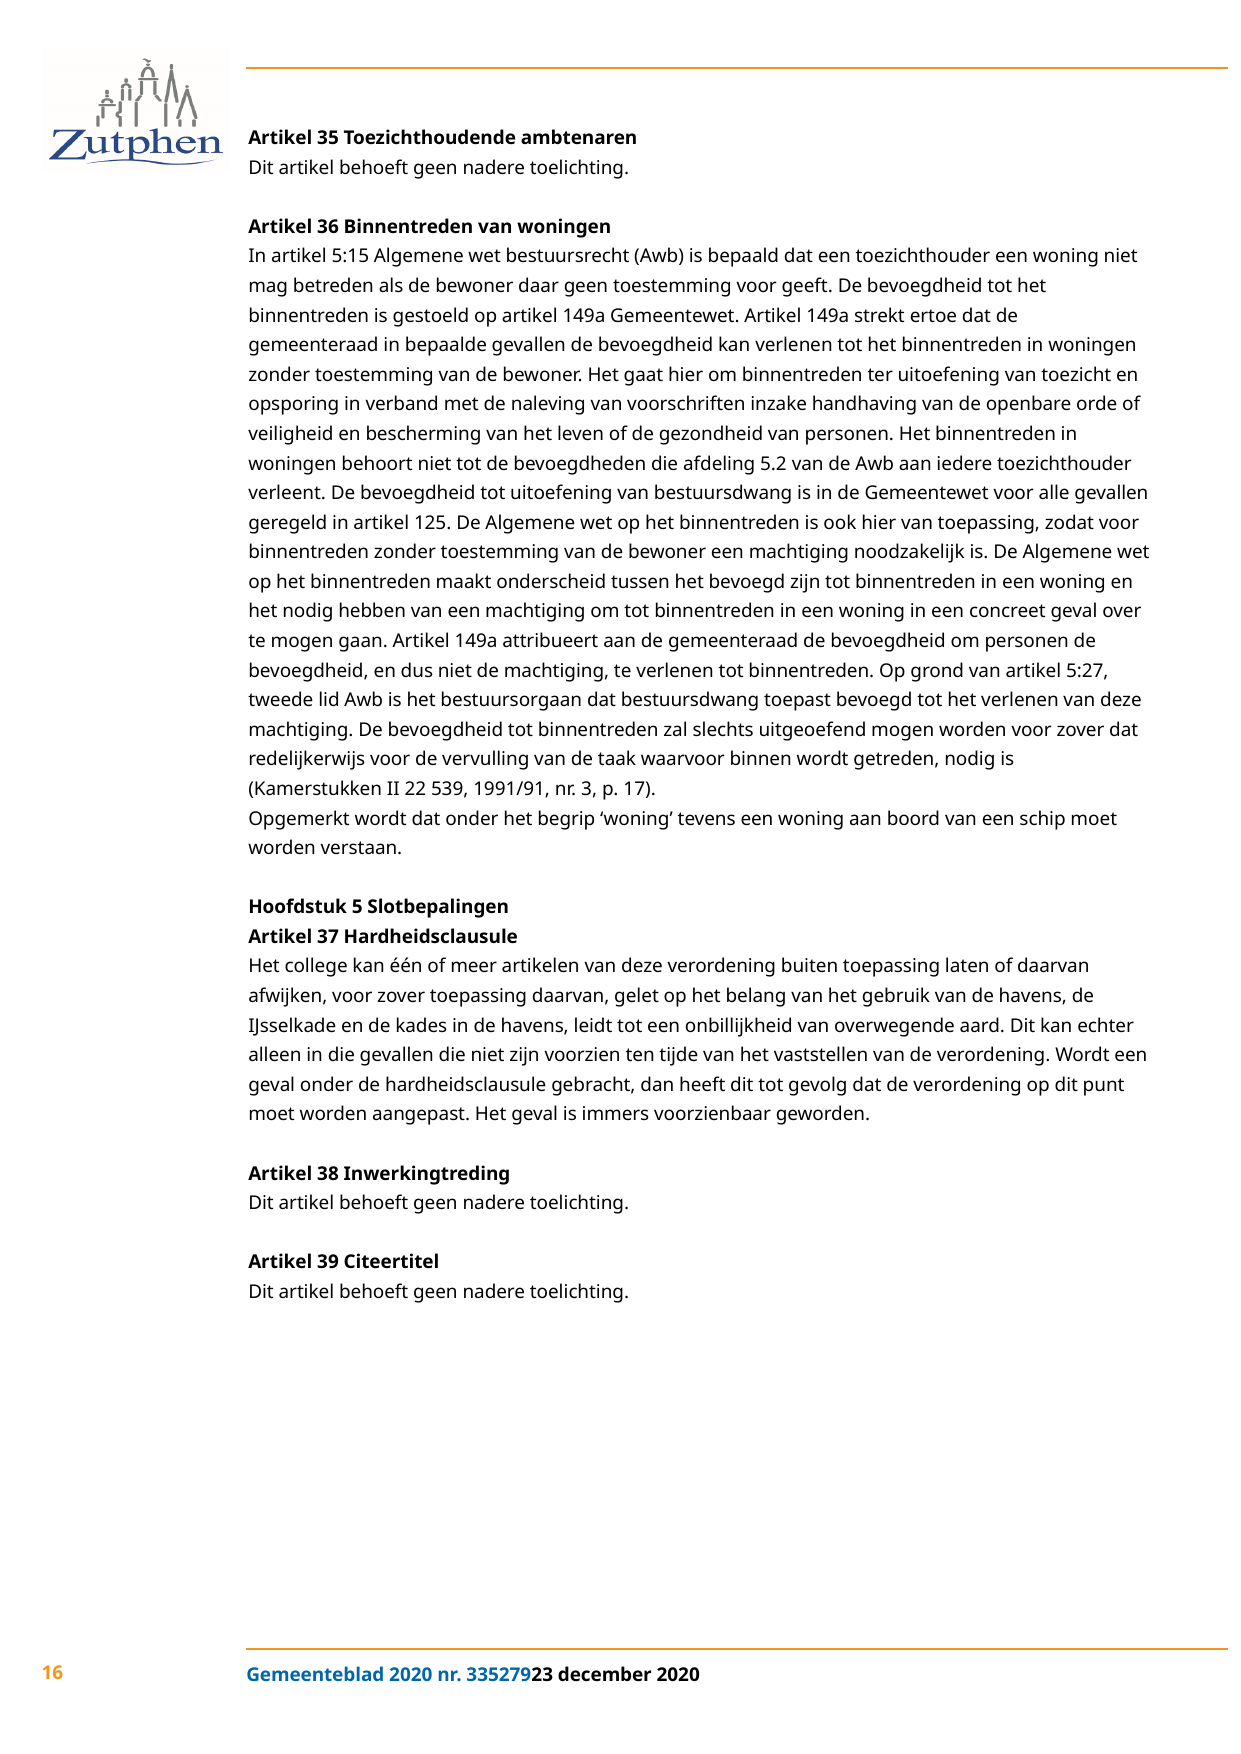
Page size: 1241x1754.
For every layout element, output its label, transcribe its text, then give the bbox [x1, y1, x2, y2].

text Artikel 38 Inwerkingtreding [248, 1160, 1152, 1186]
text Artikel 37 Hardheidsclausule [248, 923, 1152, 949]
text Dit artikel behoeft geen nadere toelichting. [248, 154, 1152, 180]
picture [41, 47, 231, 172]
text Opgemerkt wordt dat onder het begrip ‘woning’ tevens een woning aan boord van een schip moet worden verstaan. [248, 805, 1152, 860]
text Artikel 35 Toezichthoudende ambtenaren [248, 124, 1152, 150]
text Dit artikel behoeft geen nadere toelichting. [248, 1278, 1152, 1304]
text Artikel 39 Citeertitel [248, 1248, 1152, 1274]
text Het college kan één of meer artikelen van deze verordening buiten toepassing laten of daarvan afwijken, voor zover toepassing daarvan, gelet op het belang van het gebruik van de havens, de IJsselkade en de kades in de havens, leidt tot een onbillijkheid van overwegende aard. Dit kan echter alleen in die gevallen die niet zijn voorzien ten tijde van het vaststellen van de verordening. Wordt een geval onder de hardheidsclausule gebracht, dan heeft dit tot gevolg dat de verordening op dit punt moet worden aangepast. Het geval is immers voorzienbaar geworden. [248, 953, 1152, 1126]
text Hoofdstuk 5 Slotbepalingen [248, 893, 1152, 919]
text In artikel 5:15 Algemene wet bestuursrecht (Awb) is bepaald dat een toezichthouder een woning niet mag betreden als de bewoner daar geen toestemming voor geeft. De bevoegdheid tot het binnentreden is gestoeld op artikel 149a Gemeentewet. Artikel 149a strekt ertoe dat de gemeenteraad in bepaalde gevallen de bevoegdheid kan verlenen tot het binnentreden in woningen zonder toestemming van de bewoner. Het gaat hier om binnentreden ter uitoefening van toezicht en opsporing in verband met de naleving van voorschriften inzake handhaving van de openbare orde of veiligheid en bescherming van het leven of de gezondheid van personen. Het binnentreden in woningen behoort niet tot de bevoegdheden die afdeling 5.2 van de Awb aan iedere toezichthouder verleent. De bevoegdheid tot uitoefening van bestuursdwang is in de Gemeentewet voor alle gevallen geregeld in artikel 125. De Algemene wet op het binnentreden is ook hier van toepassing, zodat voor binnentreden zonder toestemming van de bewoner een machtiging noodzakelijk is. De Algemene wet op het binnentreden maakt onderscheid tussen het bevoegd zijn tot binnentreden in een woning en het nodig hebben van een machtiging om tot binnentreden in een woning in een concreet geval over te mogen gaan. Artikel 149a attribueert aan de gemeenteraad de bevoegdheid om personen de bevoegdheid, en dus niet de machtiging, te verlenen tot binnentreden. Op grond van artikel 5:27, tweede lid Awb is het bestuursorgaan dat bestuursdwang toepast bevoegd tot het verlenen van deze machtiging. De bevoegdheid tot binnentreden zal slechts uitgeoefend mogen worden voor zover dat redelijkerwijs voor de vervulling van de taak waarvoor binnen wordt getreden, nodig is (Kamerstukken II 22 539, 1991/91, nr. 3, p. 17). [248, 243, 1152, 801]
text Artikel 36 Binnentreden van woningen [248, 213, 1152, 239]
text Dit artikel behoeft geen nadere toelichting. [248, 1189, 1152, 1215]
